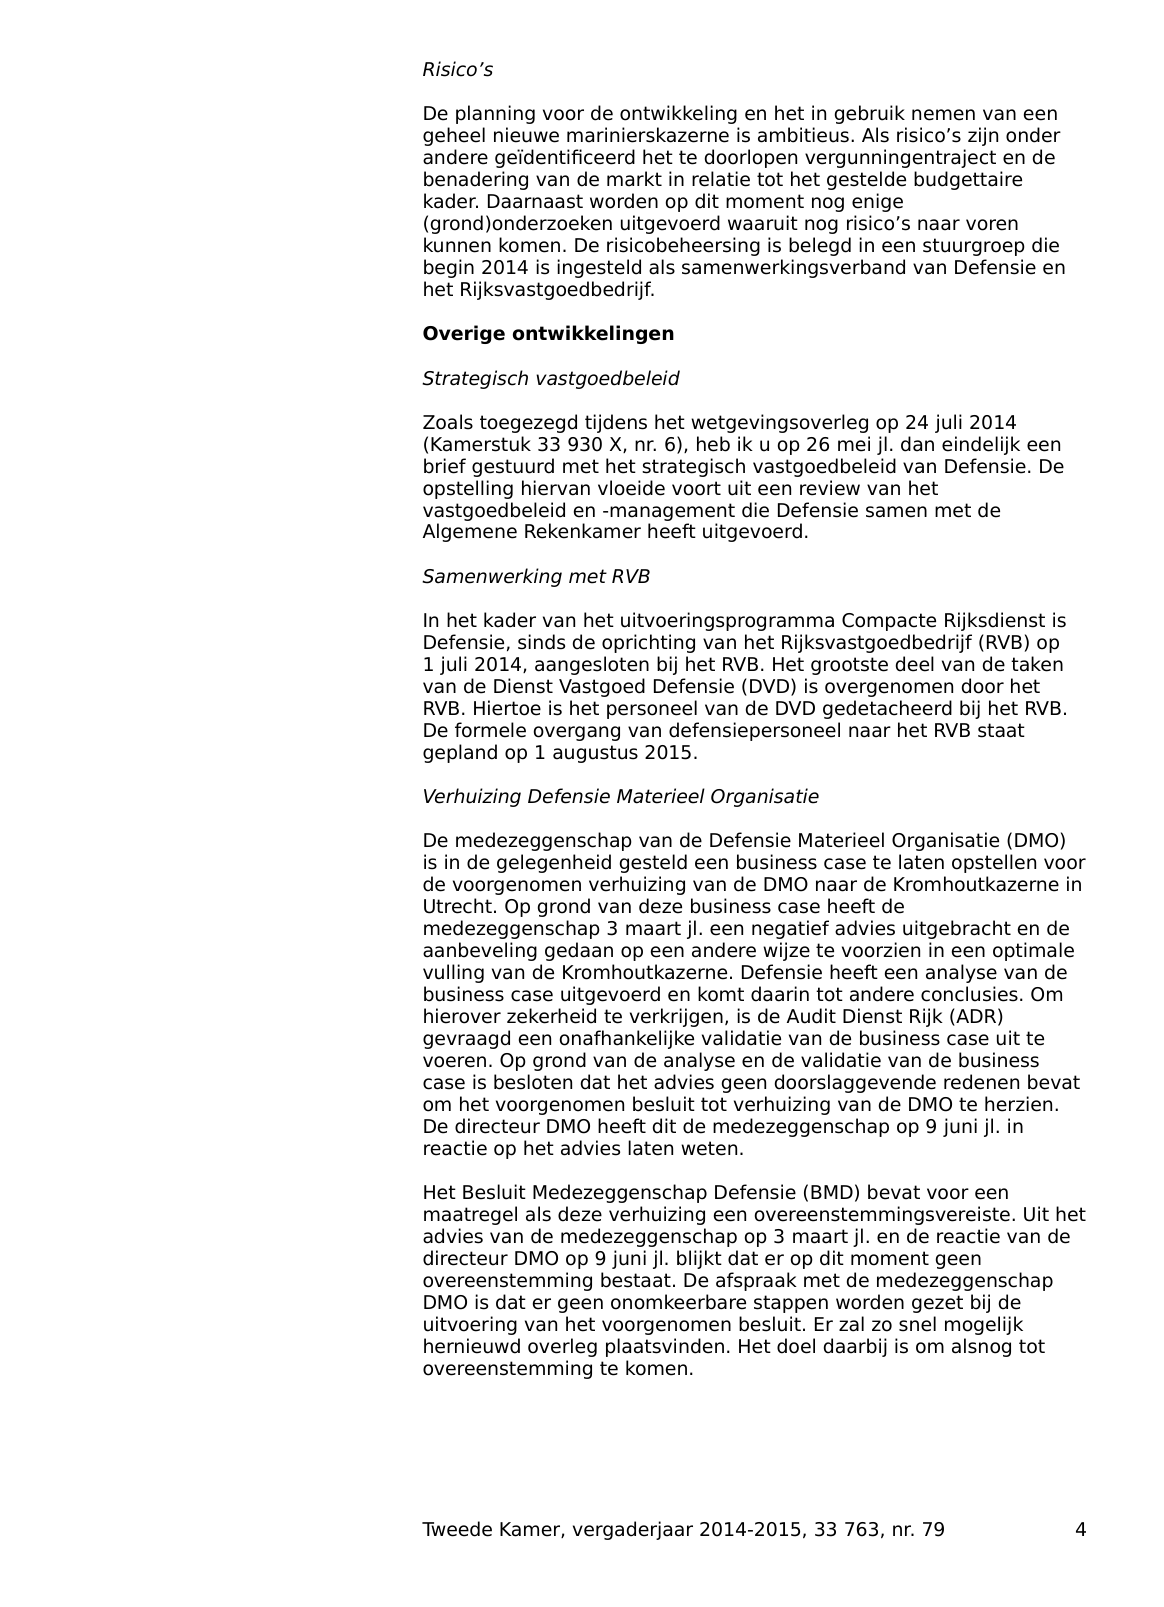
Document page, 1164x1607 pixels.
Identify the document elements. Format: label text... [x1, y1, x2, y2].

text De planning voor de ontwikkeling en het in gebruik nemen van een geheel nieuwe marinierskazerne is ambitieus. Als risico’s zijn onder andere geïdentificeerd het te doorlopen vergunningentraject en de benadering van de markt in relatie tot het gestelde budgettaire kader. Daarnaast worden op dit moment nog enige (grond)onderzoeken uitgevoerd waaruit nog risico’s naar voren kunnen komen. De risicobeheersing is belegd in een stuurgroep die begin 2014 is ingesteld als samenwerkingsverband van Defensie en het Rijksvastgoedbedrijf. [422, 103, 1087, 301]
text In het kader van het uitvoeringsprogramma Compacte Rijksdienst is Defensie, sinds de oprichting van het Rijksvastgoedbedrijf (RVB) op 1 juli 2014, aangesloten bij het RVB. Het grootste deel van de taken van de Dienst Vastgoed Defensie (DVD) is overgenomen door het RVB. Hiertoe is het personeel van de DVD gedetacheerd bij het RVB. De formele overgang van defensiepersoneel naar het RVB staat gepland op 1 augustus 2015. [422, 610, 1087, 764]
subtitle Verhuizing Defensie Materieel Organisatie [422, 786, 1087, 808]
text De medezeggenschap van de Defensie Materieel Organisatie (DMO) is in de gelegenheid gesteld een business case te laten opstellen voor de voorgenomen verhuizing van de DMO naar de Kromhoutkazerne in Utrecht. Op grond van deze business case heeft de medezeggenschap 3 maart jl. een negatief advies uitgebracht en de aanbeveling gedaan op een andere wijze te voorzien in een optimale vulling van de Kromhoutkazerne. Defensie heeft een analyse van de business case uitgevoerd en komt daarin tot andere conclusies. Om hierover zekerheid te verkrijgen, is de Audit Dienst Rijk (ADR) gevraagd een onafhankelijke validatie van de business case uit te voeren. Op grond van de analyse en de validatie van de business case is besloten dat het advies geen doorslaggevende redenen bevat om het voorgenomen besluit tot verhuizing van de DMO te herzien. De directeur DMO heeft dit de medezeggenschap op 9 juni jl. in reactie op het advies laten weten. [422, 830, 1087, 1160]
subtitle Samenwerking met RVB [422, 566, 1087, 588]
subtitle Risico’s [422, 59, 1087, 81]
subtitle Strategisch vastgoedbeleid [422, 367, 1087, 389]
text Het Besluit Medezeggenschap Defensie (BMD) bevat voor een maatregel als deze verhuizing een overeenstemmingsvereiste. Uit het advies van de medezeggenschap op 3 maart jl. en de reactie van de directeur DMO op 9 juni jl. blijkt dat er op dit moment geen overeenstemming bestaat. De afspraak met de medezeggenschap DMO is dat er geen onomkeerbare stappen worden gezet bij de uitvoering van het voorgenomen besluit. Er zal zo snel mogelijk hernieuwd overleg plaatsvinden. Het doel daarbij is om alsnog tot overeenstemming te komen. [422, 1182, 1087, 1380]
text Zoals toegezegd tijdens het wetgevingsoverleg op 24 juli 2014 (Kamerstuk 33 930 X, nr. 6), heb ik u op 26 mei jl. dan eindelijk een brief gestuurd met het strategisch vastgoedbeleid van Defensie. De opstelling hiervan vloeide voort uit een review van het vastgoedbeleid en -management die Defensie samen met de Algemene Rekenkamer heeft uitgevoerd. [422, 412, 1087, 543]
subtitle Overige ontwikkelingen [422, 323, 1087, 345]
